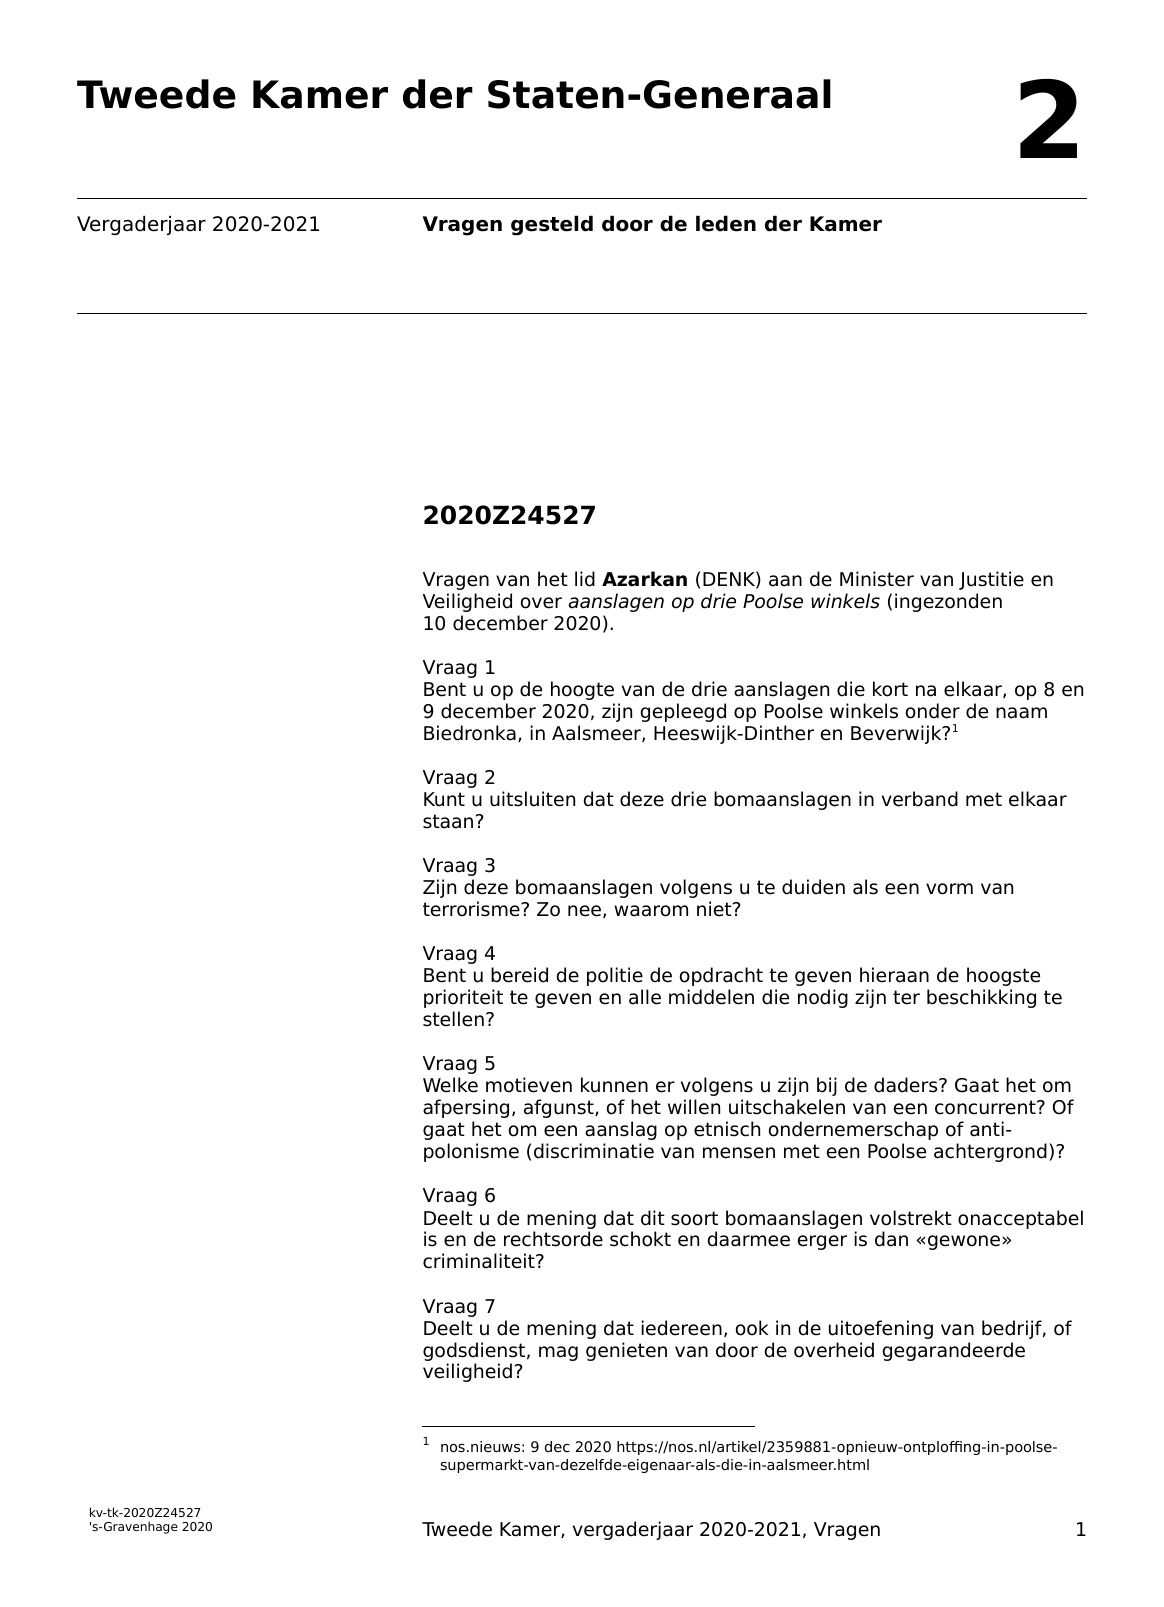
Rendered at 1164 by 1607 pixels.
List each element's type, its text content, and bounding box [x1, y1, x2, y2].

text Deelt u de mening dat dit soort bomaanslagen volstrekt onacceptabel is en de rechtsorde schokt en daarmee erger is dan «gewone» criminaliteit? [422, 1207, 1087, 1273]
text Vraag 7 [422, 1296, 1087, 1317]
text Vragen van het lid Azarkan (DENK) aan de Minister van Justitie en Veiligheid over aanslagen op drie Poolse winkels (ingezonden 10 december 2020). [422, 569, 1087, 635]
text Welke motieven kunnen er volgens u zijn bij de daders? Gaat het om afpersing, afgunst, of het willen uitschakelen van een concurrent? Of gaat het om een aanslag op etnisch ondernemerschap of anti-polonisme (discriminatie van mensen met een Poolse achtergrond)? [422, 1075, 1087, 1163]
text Kunt u uitsluiten dat deze drie bomaanslagen in verband met elkaar staan? [422, 789, 1087, 833]
table_cell Vragen gesteld door de leden der Kamer [422, 199, 1087, 313]
text Bent u op de hoogte van de drie aanslagen die kort na elkaar, op 8 en 9 december 2020, zijn gepleegd op Poolse winkels onder de naam Biedronka, in Aalsmeer, Heeswijk-Dinther en Beverwijk? [422, 679, 1087, 745]
text 's-Gravenhage 2020 [88, 1520, 323, 1534]
text Vraag 1 [422, 657, 1087, 679]
text Vraag 4 [422, 943, 1087, 965]
text Bent u bereid de politie de opdracht te geven hieraan de hoogste prioriteit te geven en alle middelen die nodig zijn ter beschikking te stellen? [422, 965, 1087, 1031]
table_cell Vergaderjaar 2020-2021 [77, 199, 422, 313]
table_header 2 [886, 59, 1087, 198]
text Vraag 5 [422, 1053, 1087, 1075]
text 2020Z24527 [422, 501, 1087, 531]
text Deelt u de mening dat iedereen, ook in de uitoefening van bedrijf, of godsdienst, mag genieten van door de overheid gegarandeerde veiligheid? [422, 1317, 1087, 1383]
text Zijn deze bomaanslagen volgens u te duiden als een vorm van terrorisme? Zo nee, waarom niet? [422, 877, 1087, 921]
text kv-tk-2020Z24527 [88, 1506, 323, 1520]
text nos.nieuws: 9 dec 2020 https://nos.nl/artikel/2359881-opnieuw-ontploffing-in-poolse-supermarkt-van-dezelfde-eigenaar-als-die-in-aalsmeer.html [422, 1435, 1087, 1474]
text Vraag 2 [422, 767, 1087, 789]
text Vraag 6 [422, 1185, 1087, 1207]
text Vraag 3 [422, 855, 1087, 877]
table_header Tweede Kamer der Staten-Generaal [77, 59, 886, 198]
